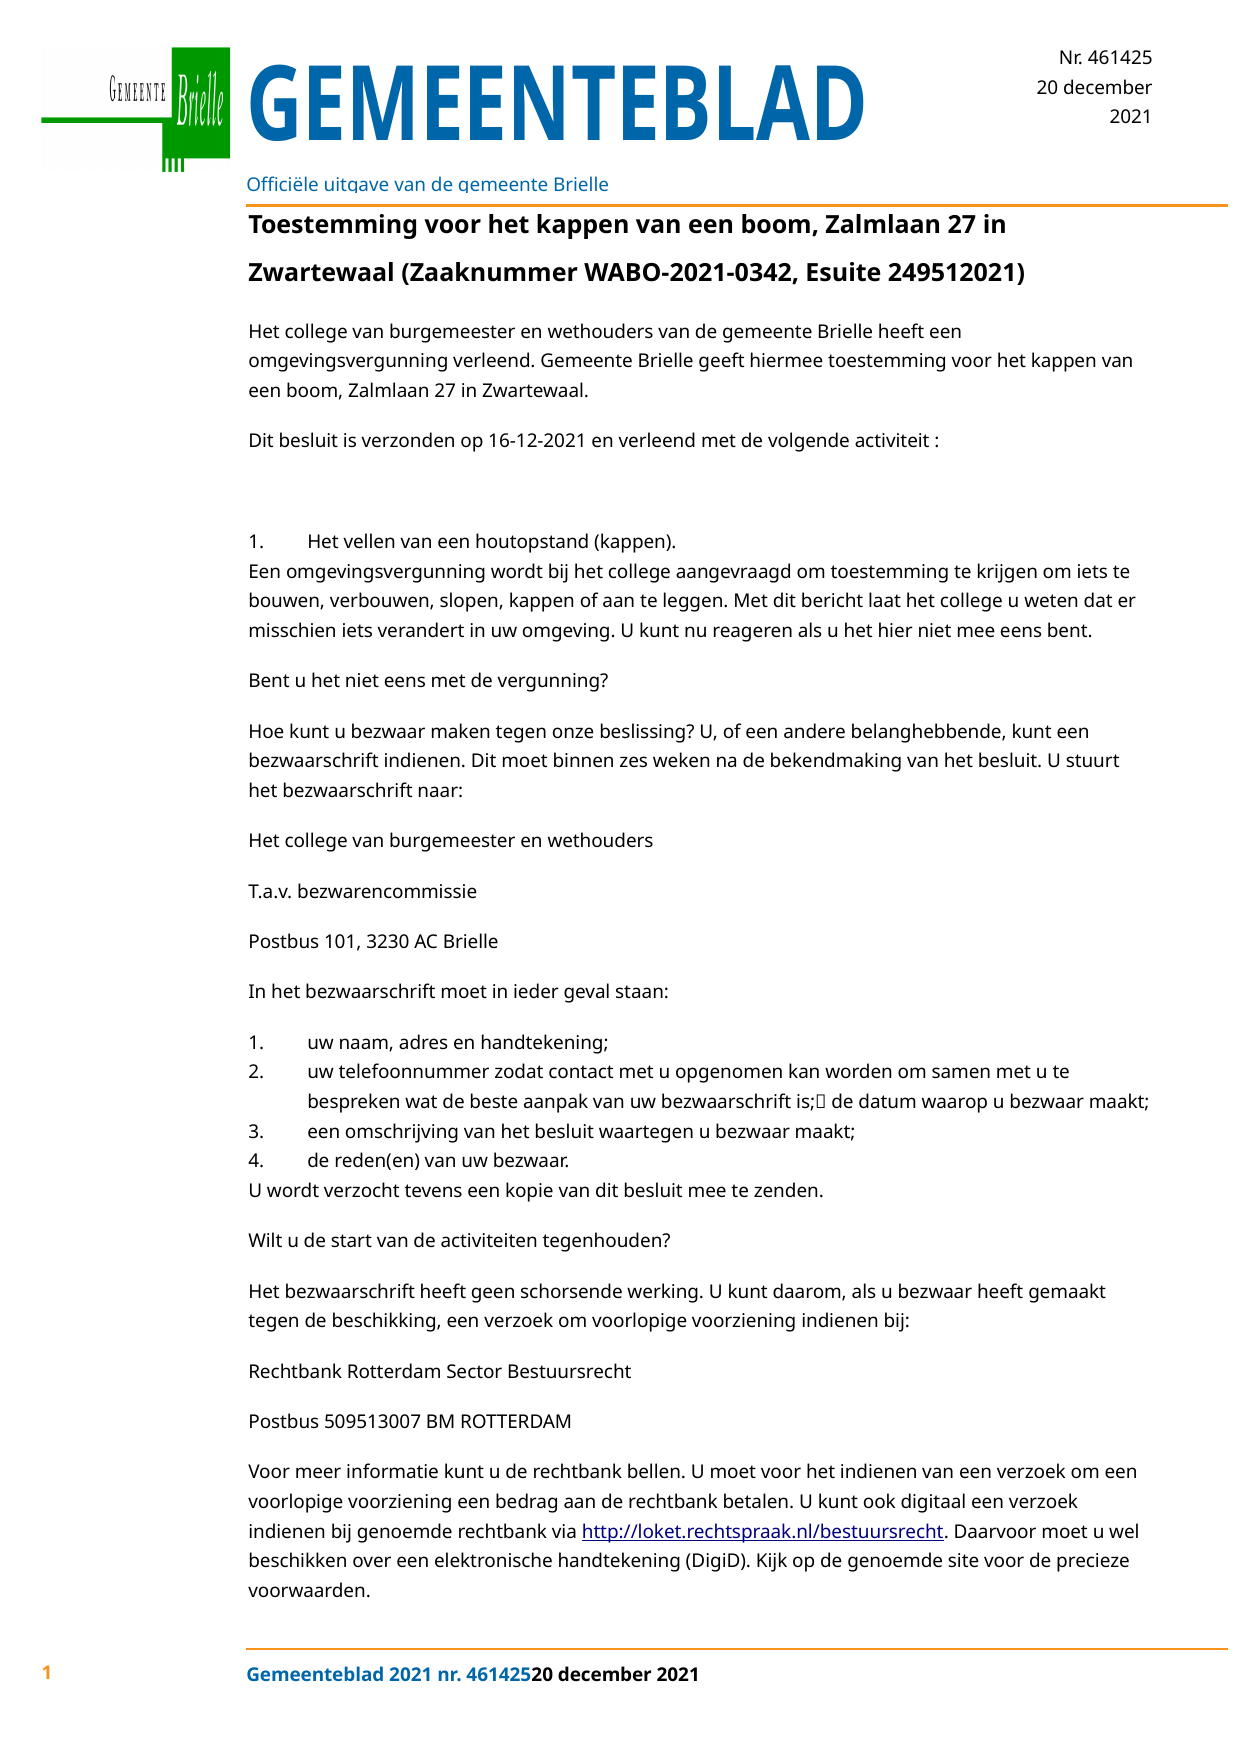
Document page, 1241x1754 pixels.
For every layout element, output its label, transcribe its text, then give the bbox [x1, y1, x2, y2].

list Het vellen van een houtopstand (kappen). [248, 528, 1152, 554]
text Het college van burgemeester en wethouders van de gemeente Brielle heeft een omgevingsvergunning verleend. Gemeente Brielle geeft hiermee toestemming voor het kappen van een boom, Zalmlaan 27 in Zwartewaal. [248, 318, 1152, 403]
list de reden(en) van uw bezwaar. [248, 1147, 1152, 1173]
picture [41, 47, 231, 172]
text T.a.v. bezwarencommissie [248, 878, 1152, 904]
text Het college van burgemeester en wethouders [248, 827, 1152, 853]
text Het bezwaarschrift heeft geen schorsende werking. U kunt daarom, als u bezwaar heeft gemaakt tegen de beschikking, een verzoek om voorlopige voorziening indienen bij: [248, 1278, 1152, 1333]
text Postbus 509513007 BM ROTTERDAM [248, 1408, 1152, 1434]
text U wordt verzocht tevens een kopie van dit besluit mee te zenden. [248, 1177, 1152, 1203]
list een omschrijving van het besluit waartegen u bezwaar maakt; [248, 1118, 1152, 1144]
list uw telefoonnummer zodat contact met u opgenomen kan worden om samen met u te bespreken wat de beste aanpak van uw bezwaarschrift is; de datum waarop u bezwaar maakt; [248, 1059, 1152, 1114]
text In het bezwaarschrift moet in ieder geval staan: [248, 979, 1152, 1004]
text Toestemming voor het kappen van een boom, Zalmlaan 27 in Zwartewaal (Zaaknummer WABO-2021-0342, Esuite 249512021) [248, 207, 1152, 288]
text Rechtbank Rotterdam Sector Bestuursrecht [248, 1358, 1152, 1384]
list uw naam, adres en handtekening; [248, 1029, 1152, 1055]
text Postbus 101, 3230 AC Brielle [248, 928, 1152, 954]
text Bent u het niet eens met de vergunning? [248, 667, 1152, 693]
text Voor meer informatie kunt u de rechtbank bellen. U moet voor het indienen van een verzoek om een voorlopige voorziening een bedrag aan de rechtbank betalen. U kunt ook digitaal een verzoek indienen bij genoemde rechtbank via http://loket.rechtspraak.nl/bestuursrecht. Daarvoor moet u wel beschikken over een elektronische handtekening (DigiD). Kijk op de genoemde site voor de precieze voorwaarden. [248, 1459, 1152, 1603]
text Dit besluit is verzonden op 16-12-2021 en verleend met de volgende activiteit : [248, 427, 1152, 453]
text Wilt u de start van de activiteiten tegenhouden? [248, 1227, 1152, 1253]
text Hoe kunt u bezwaar maken tegen onze beslissing? U, of een andere belanghebbende, kunt een bezwaarschrift indienen. Dit moet binnen zes weken na de bekendmaking van het besluit. U stuurt het bezwaarschrift naar: [248, 718, 1152, 803]
text Een omgevingsvergunning wordt bij het college aangevraagd om toestemming te krijgen om iets te bouwen, verbouwen, slopen, kappen of aan te leggen. Met dit bericht laat het college u weten dat er misschien iets verandert in uw omgeving. U kunt nu reageren als u het hier niet mee eens bent. [248, 558, 1152, 643]
